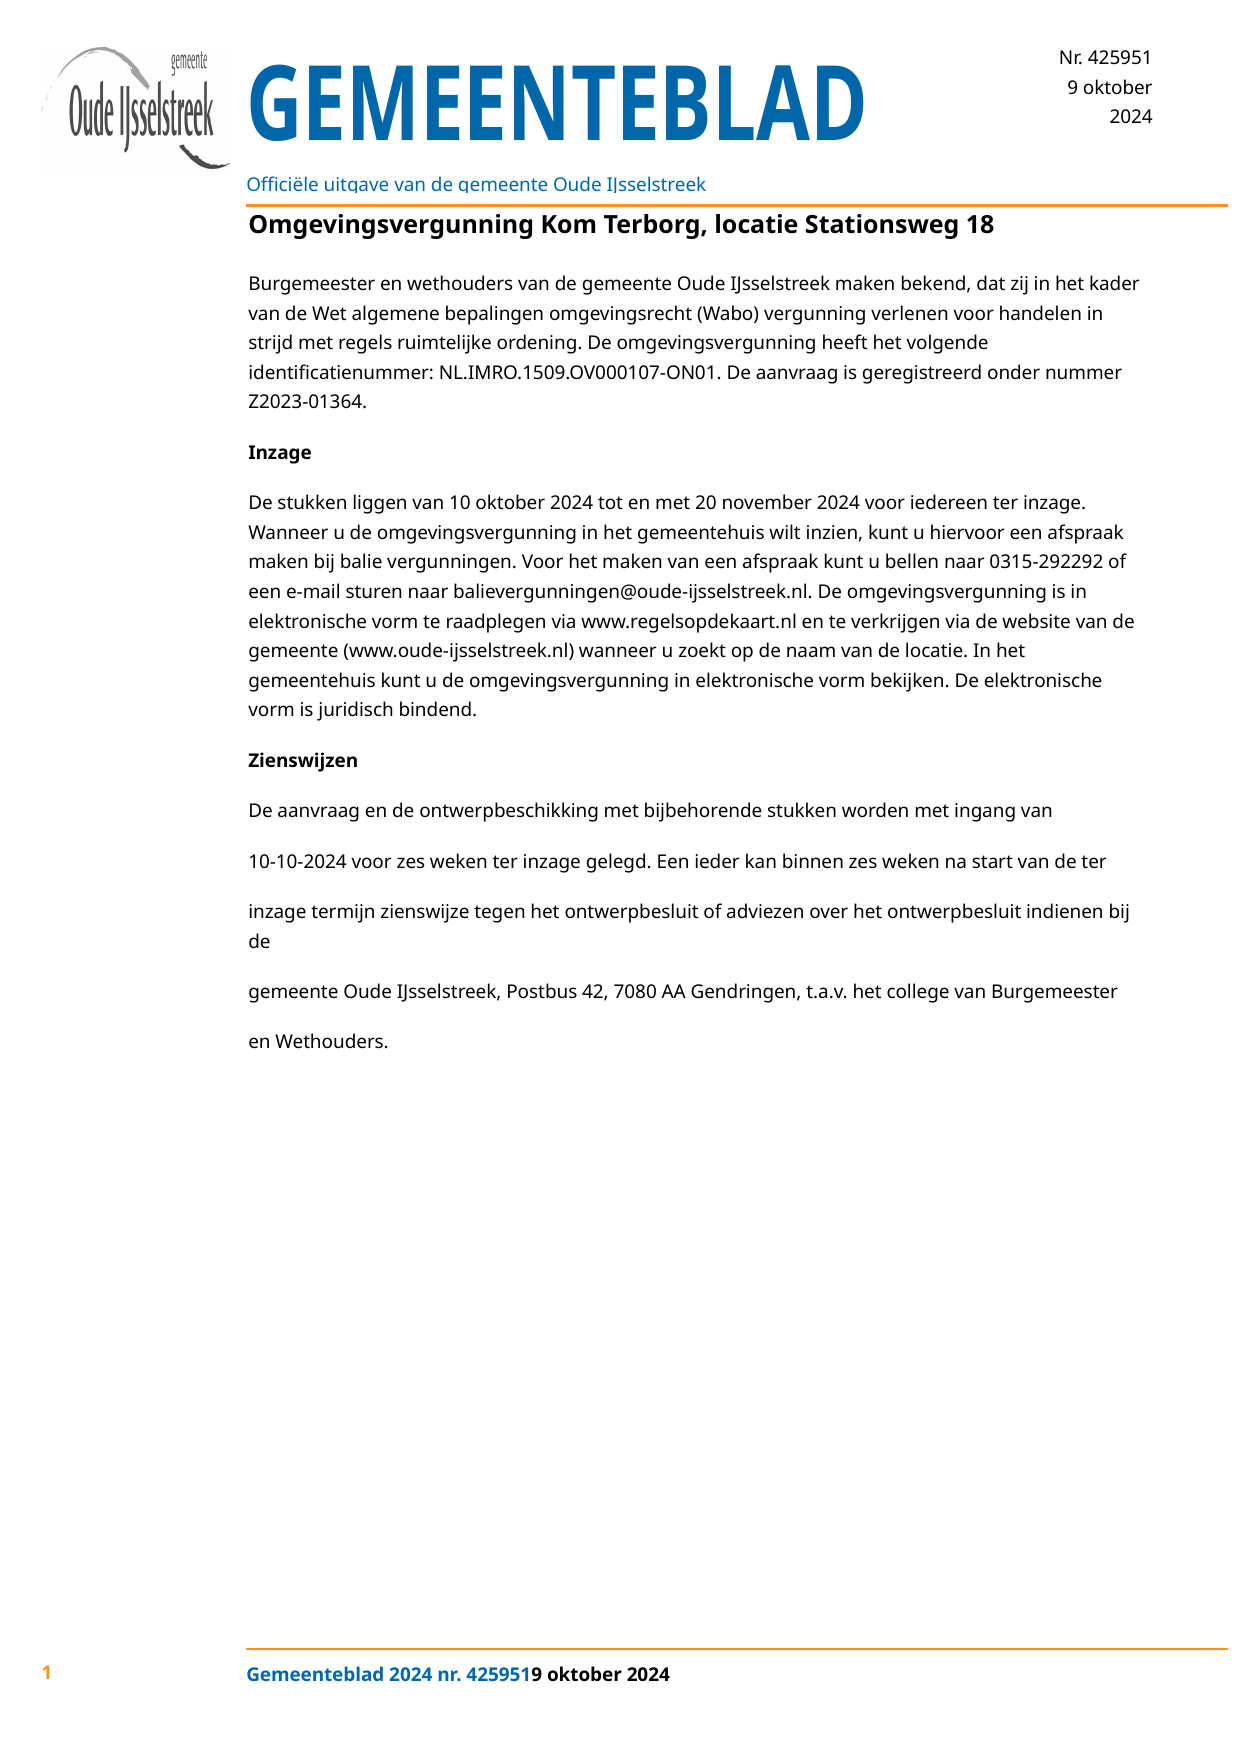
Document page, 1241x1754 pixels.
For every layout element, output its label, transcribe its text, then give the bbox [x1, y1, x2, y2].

text Omgevingsvergunning Kom Terborg, locatie Stationsweg 18 [248, 207, 1152, 241]
text Zienswijzen [248, 747, 1152, 773]
text gemeente Oude IJsselstreek, Postbus 42, 7080 AA Gendringen, t.a.v. het college van Burgemeester [248, 978, 1152, 1004]
text De stukken liggen van 10 oktober 2024 tot en met 20 november 2024 voor iedereen ter inzage. Wanneer u de omgevingsvergunning in het gemeentehuis wilt inzien, kunt u hiervoor een afspraak maken bij balie vergunningen. Voor het maken van een afspraak kunt u bellen naar 0315-292292 of een e-mail sturen naar balievergunningen@oude-ijsselstreek.nl. De omgevingsvergunning is in elektronische vorm te raadplegen via www.regelsopdekaart.nl en te verkrijgen via de website van de gemeente (www.oude-ijsselstreek.nl) wanneer u zoekt op de naam van de locatie. In het gemeentehuis kunt u de omgevingsvergunning in elektronische vorm bekijken. De elektronische vorm is juridisch bindend. [248, 489, 1152, 722]
text inzage termijn zienswijze tegen het ontwerpbesluit of adviezen over het ontwerpbesluit indienen bij de [248, 898, 1152, 953]
text De aanvraag en de ontwerpbeschikking met bijbehorende stukken worden met ingang van [248, 797, 1152, 823]
text 10-10-2024 voor zes weken ter inzage gelegd. Een ieder kan binnen zes weken na start van de ter [248, 848, 1152, 873]
picture [41, 47, 231, 172]
text Inzage [248, 439, 1152, 465]
text en Wethouders. [248, 1029, 1152, 1054]
text Burgemeester en wethouders van de gemeente Oude IJsselstreek maken bekend, dat zij in het kader van de Wet algemene bepalingen omgevingsrecht (Wabo) vergunning verlenen voor handelen in strijd met regels ruimtelijke ordening. De omgevingsvergunning heeft het volgende identificatienummer: NL.IMRO.1509.OV000107-ON01. De aanvraag is geregistreerd onder nummer Z2023-01364. [248, 270, 1152, 414]
